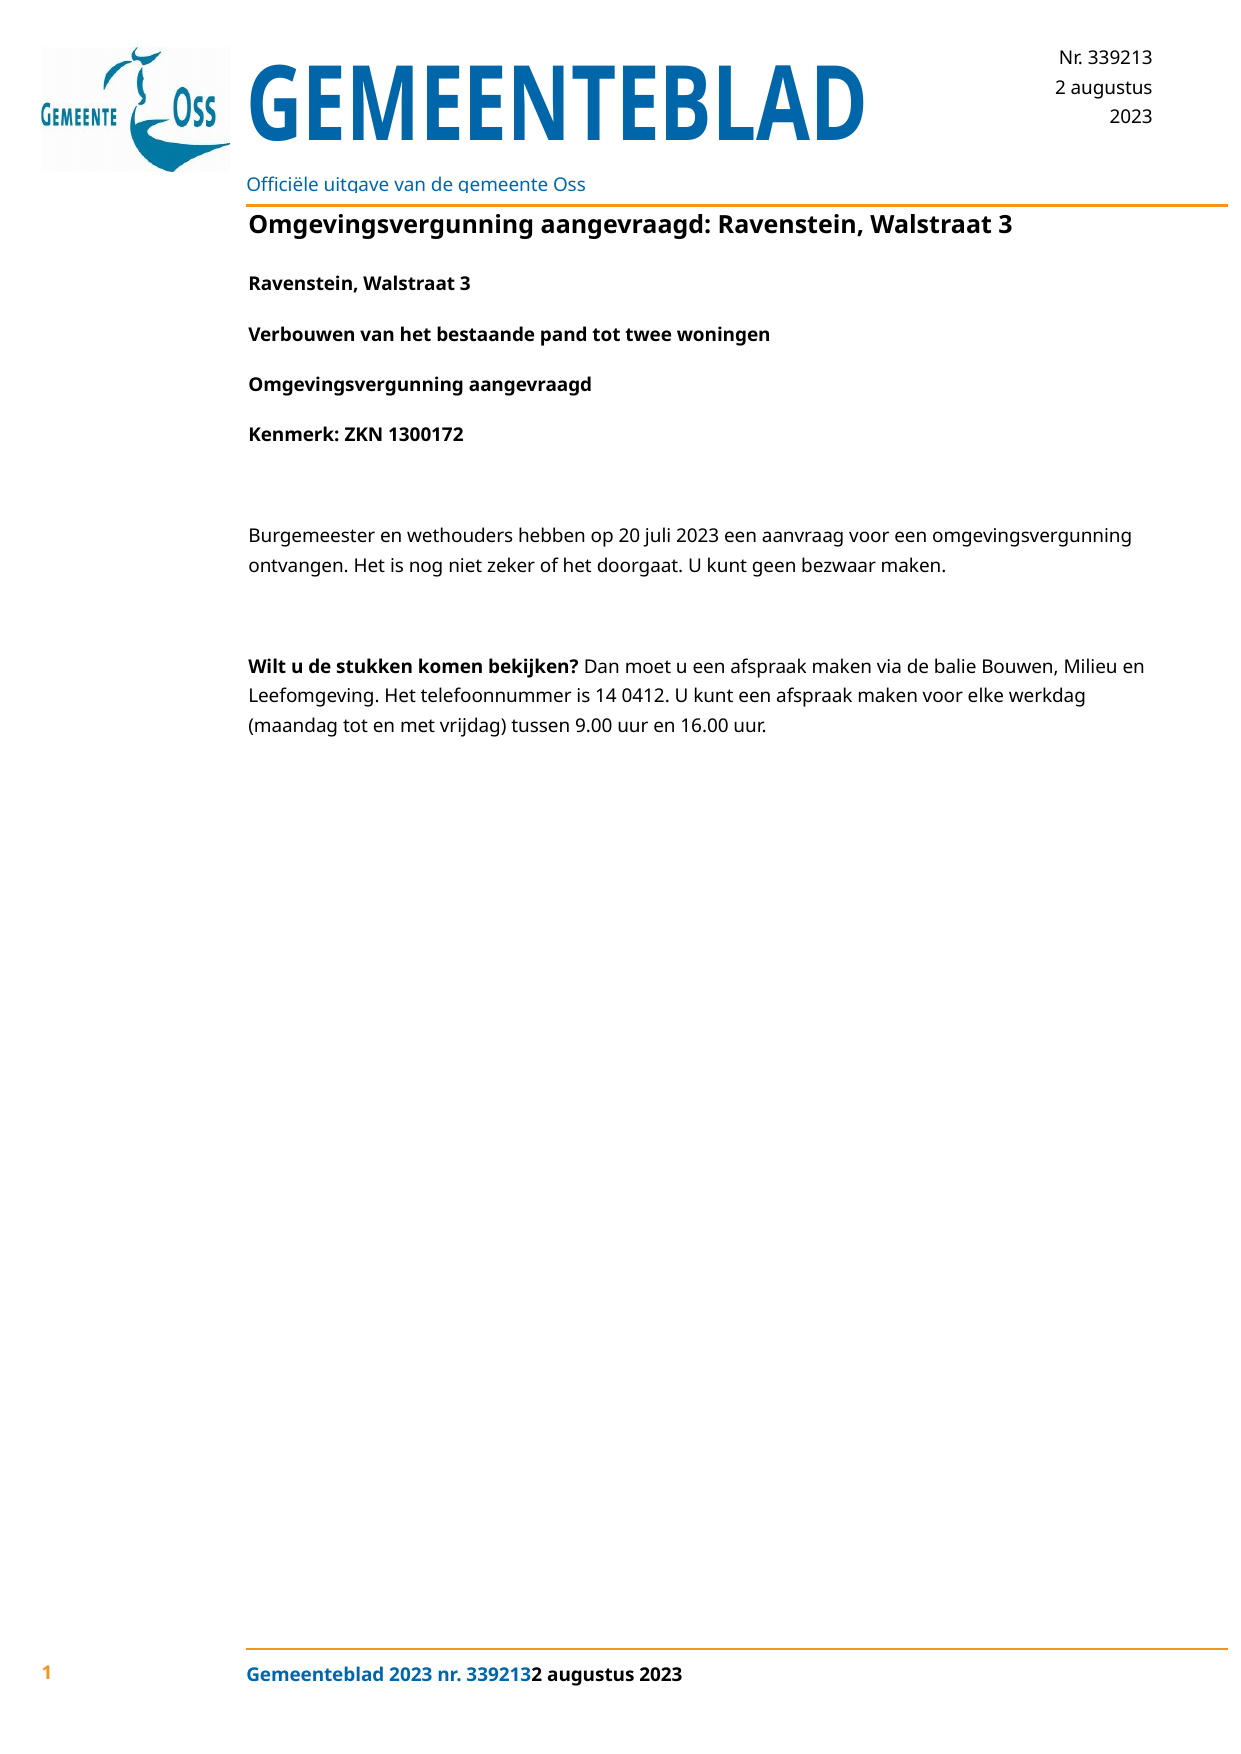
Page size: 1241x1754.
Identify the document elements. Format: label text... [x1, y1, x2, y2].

picture [41, 47, 231, 172]
text Wilt u de stukken komen bekijken? Dan moet u een afspraak maken via de balie Bouwen, Milieu en Leefomgeving. Het telefoonnummer is 14 0412. U kunt een afspraak maken voor elke werkdag (maandag tot en met vrijdag) tussen 9.00 uur en 16.00 uur. [248, 653, 1152, 738]
text Omgevingsvergunning aangevraagd: Ravenstein, Walstraat 3 [248, 207, 1152, 241]
text Burgemeester en wethouders hebben op 20 juli 2023 een aanvraag voor een omgevingsvergunning ontvangen. Het is nog niet zeker of het doorgaat. U kunt geen bezwaar maken. [248, 522, 1152, 578]
text Kenmerk: ZKN 1300172 [248, 422, 1152, 447]
text Omgevingsvergunning aangevraagd [248, 371, 1152, 397]
text Ravenstein, Walstraat 3 [248, 270, 1152, 296]
text Verbouwen van het bestaande pand tot twee woningen [248, 321, 1152, 346]
